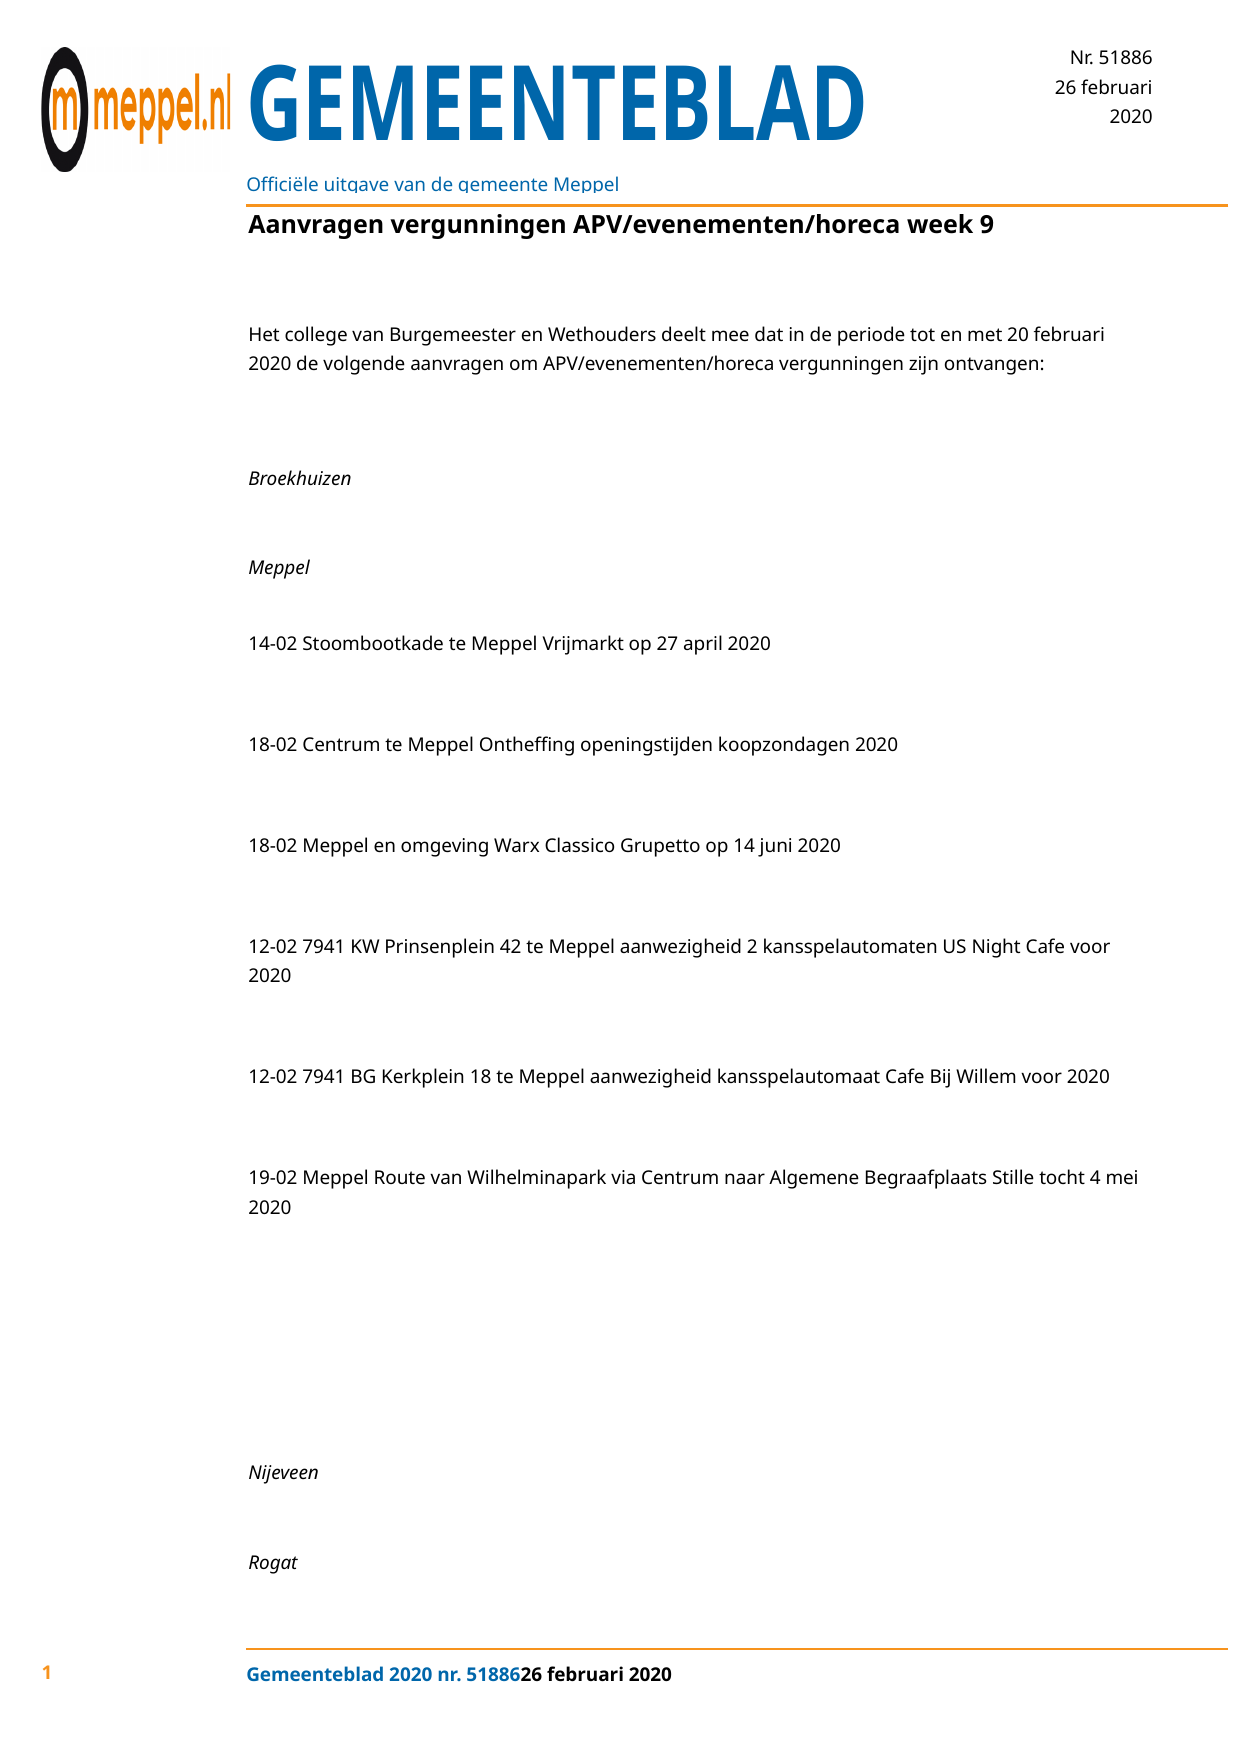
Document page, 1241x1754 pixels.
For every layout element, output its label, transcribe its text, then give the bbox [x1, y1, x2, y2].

text 12-02 7941 BG Kerkplein 18 te Meppel aanwezigheid kansspelautomaat Cafe Bij Willem voor 2020 [248, 1063, 1152, 1089]
text 19-02 Meppel Route van Wilhelminapark via Centrum naar Algemene Begraafplaats Stille tocht 4 mei 2020 [248, 1164, 1152, 1219]
text 14-02 Stoombootkade te Meppel Vrijmarkt op 27 april 2020 [248, 631, 1152, 656]
text 12-02 7941 KW Prinsenplein 42 te Meppel aanwezigheid 2 kansspelautomaten US Night Cafe voor 2020 [248, 933, 1152, 988]
text Broekhuizen [248, 465, 1152, 490]
text Het college van Burgemeester en Wethouders deelt mee dat in de periode tot en met 20 februari 2020 de volgende aanvragen om APV/evenementen/horeca vergunningen zijn ontvangen: [248, 321, 1152, 376]
text 18-02 Meppel en omgeving Warx Classico Grupetto op 14 juni 2020 [248, 832, 1152, 858]
picture [41, 47, 231, 172]
text 18-02 Centrum te Meppel Ontheffing openingstijden koopzondagen 2020 [248, 731, 1152, 757]
text Rogat [248, 1549, 1152, 1575]
text Meppel [248, 554, 1152, 580]
text Aanvragen vergunningen APV/evenementen/horeca week 9 [248, 207, 1152, 241]
text Nijeveen [248, 1459, 1152, 1485]
